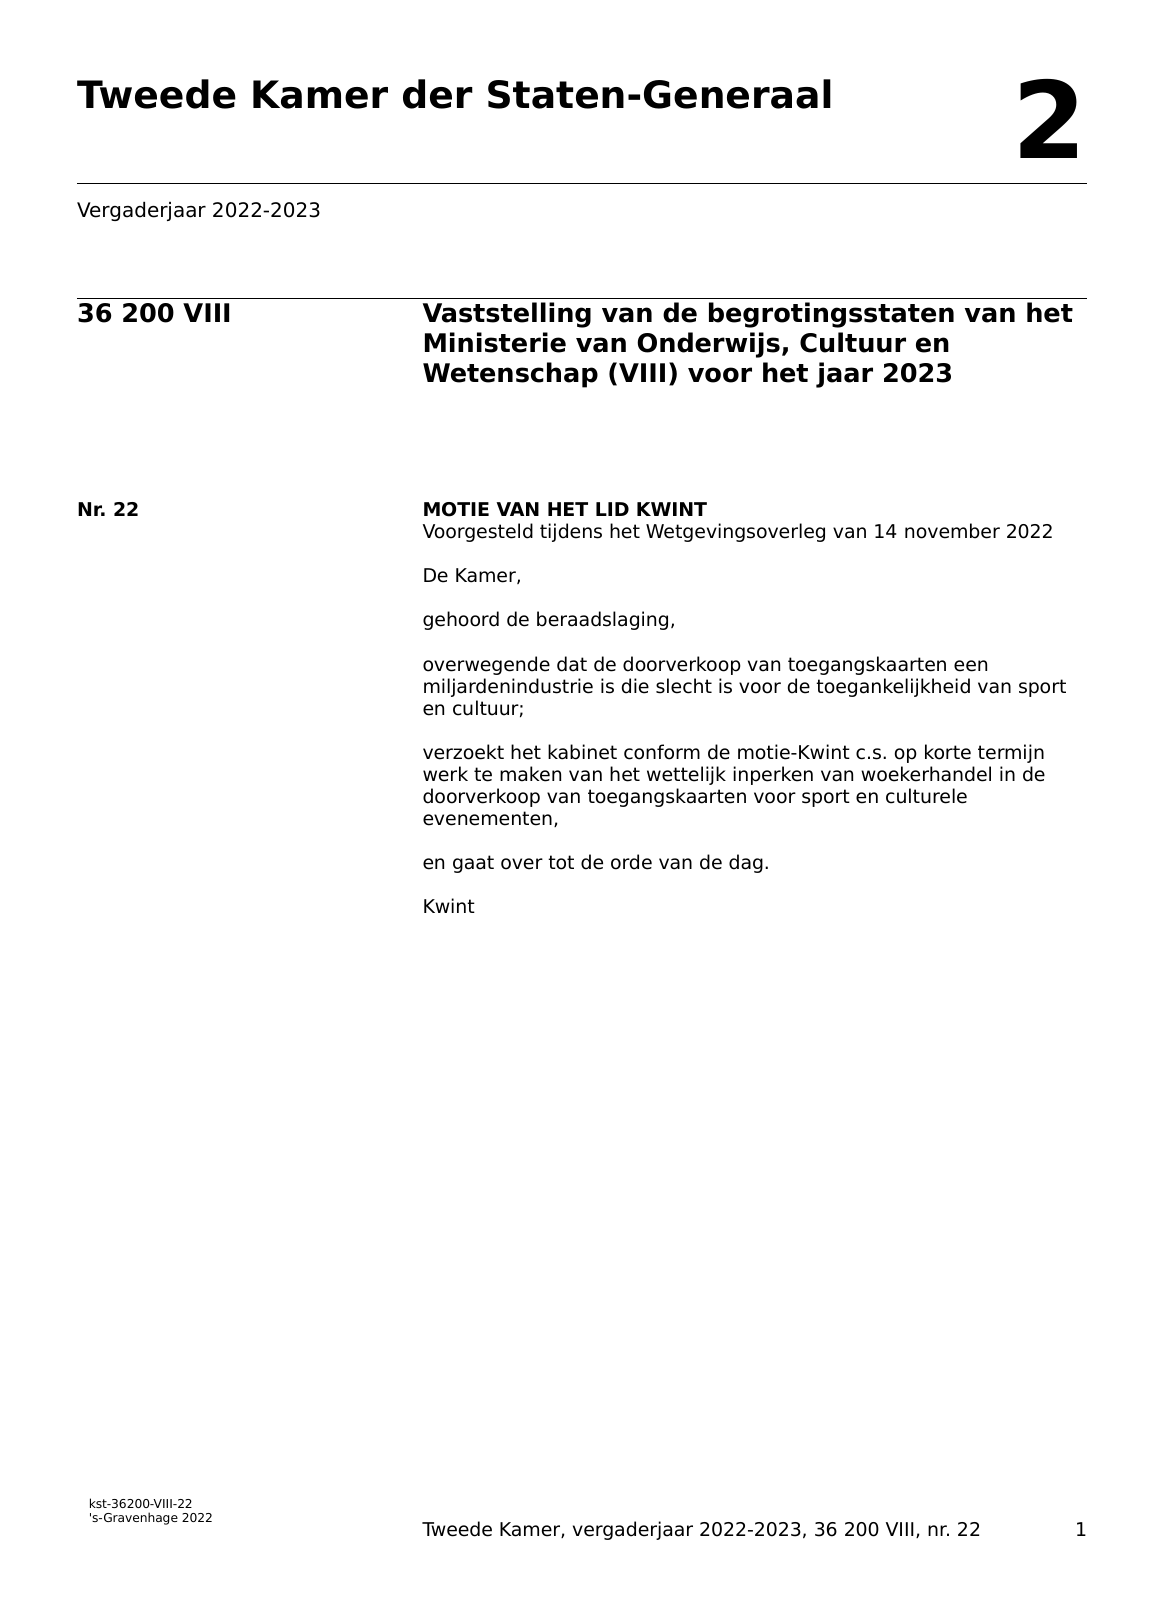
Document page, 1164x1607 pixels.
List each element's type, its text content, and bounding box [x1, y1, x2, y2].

subtitle Nr. 22 MOTIE VAN HET LID KWINT [77, 499, 1087, 521]
text gehoord de beraadslaging, [422, 609, 1087, 631]
text overwegende dat de doorverkoop van toegangskaarten een miljardenindustrie is die slecht is voor de toegankelijkheid van sport en cultuur; [422, 653, 1087, 719]
table_header 2 [886, 59, 1087, 183]
table_cell Vergaderjaar 2022-2023 [77, 184, 1087, 298]
text verzoekt het kabinet conform de motie-Kwint c.s. op korte termijn werk te maken van het wettelijk inperken van woekerhandel in de doorverkoop van toegangskaarten voor sport en culturele evenementen, [422, 742, 1087, 829]
text en gaat over tot de orde van de dag. [422, 852, 1087, 874]
text De Kamer, [422, 565, 1087, 587]
text 's-Gravenhage 2022 [88, 1511, 323, 1525]
subtitle 36 200 VIII Vaststelling van de begrotingsstaten van het Ministerie van Onderwijs, Cultuur en Wetenschap (VIII) voor het jaar 2023 [77, 299, 1087, 388]
text Voorgesteld tijdens het Wetgevingsoverleg van 14 november 2022 [422, 521, 1087, 543]
text kst-36200-VIII-22 [88, 1497, 323, 1511]
text Kwint [422, 896, 1087, 918]
table_header Tweede Kamer der Staten-Generaal [77, 59, 886, 183]
